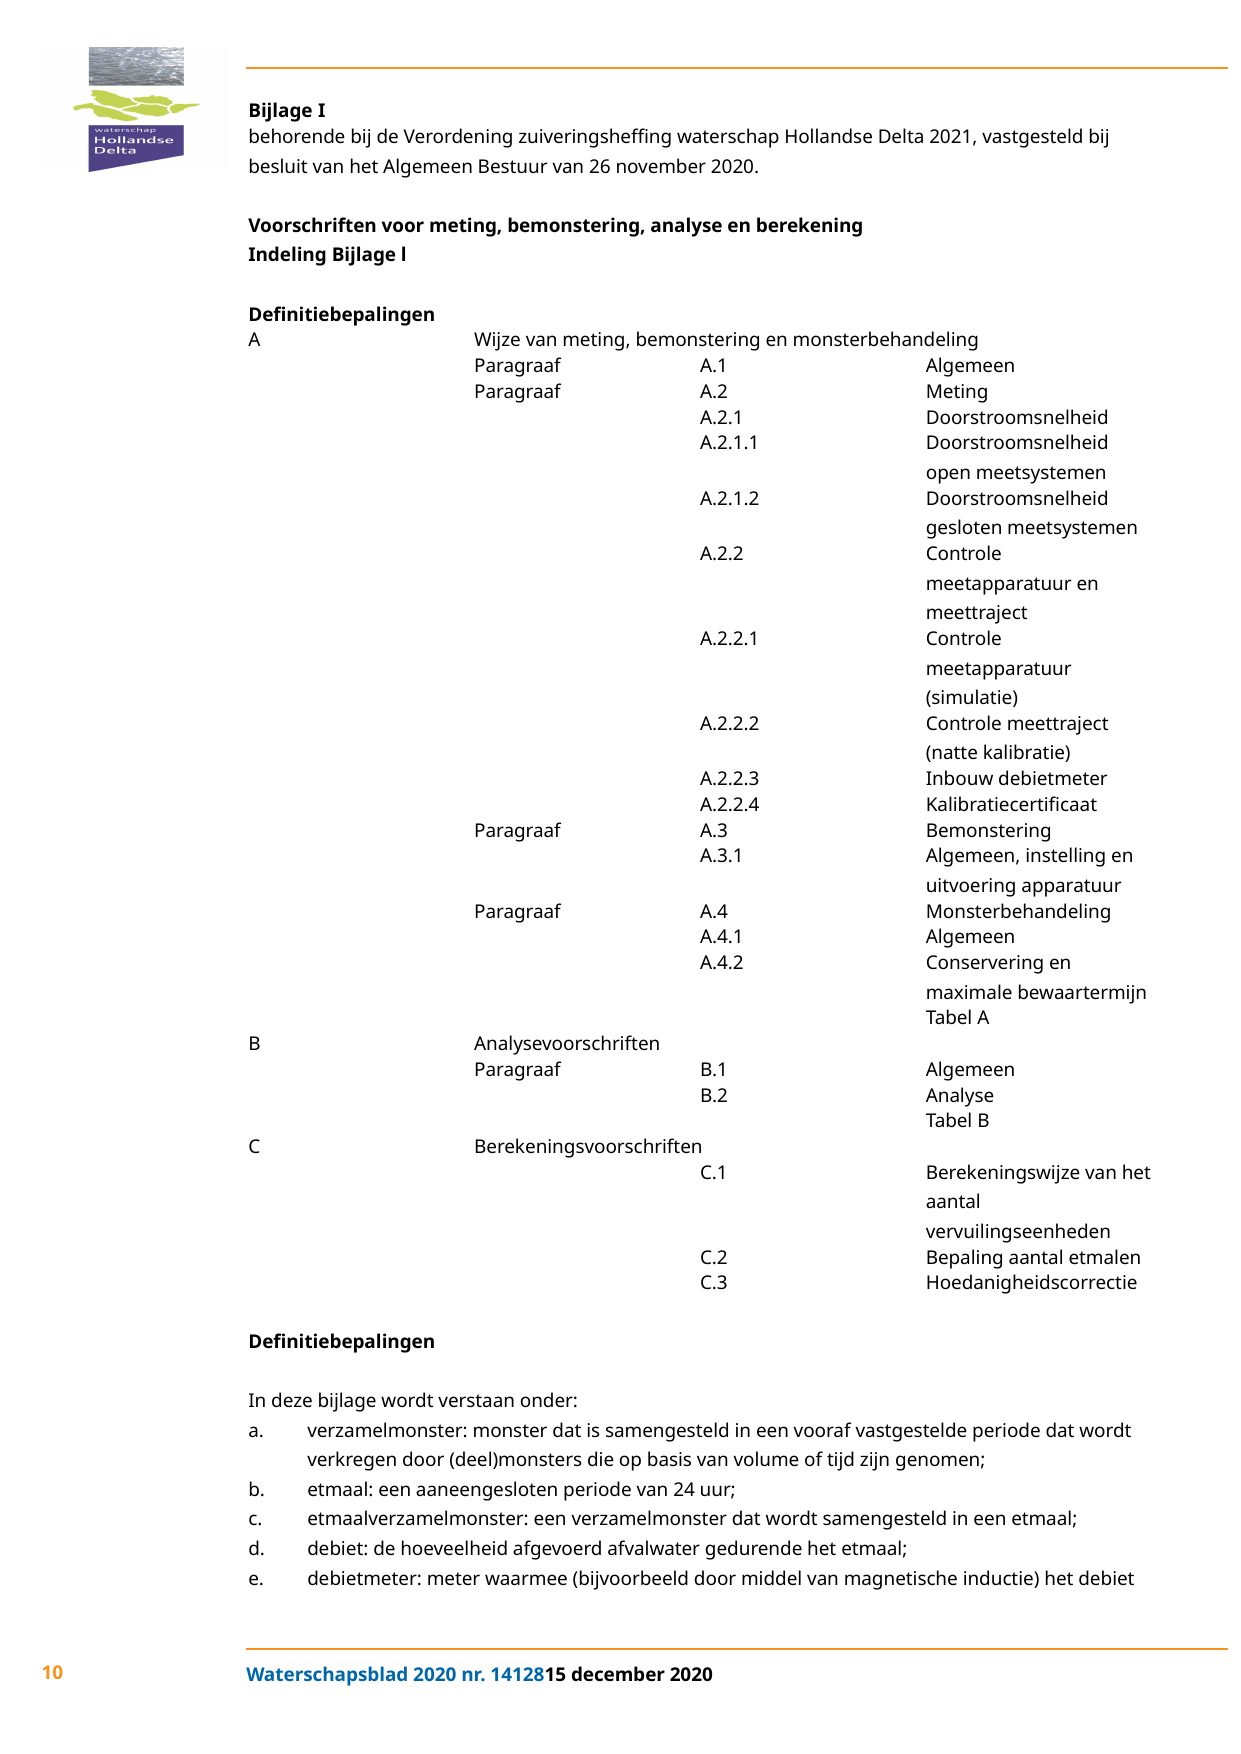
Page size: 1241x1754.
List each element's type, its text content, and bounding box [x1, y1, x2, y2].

text Definitiebepalingen [248, 1328, 1152, 1354]
table_cell [474, 1005, 700, 1030]
table_cell Algemeen, instelling en uitvoering apparatuur [926, 843, 1152, 898]
table_cell Wijze van meting, bemonstering en monsterbehandeling [474, 327, 1152, 352]
table_cell [474, 1159, 700, 1244]
table_cell A [248, 327, 474, 352]
table_cell [248, 1005, 474, 1030]
table_cell [474, 765, 700, 791]
table_cell [248, 353, 474, 378]
table_cell [474, 1244, 700, 1269]
table_cell [700, 1005, 926, 1030]
table_cell A.2.2.1 [700, 625, 926, 710]
table_cell Hoedanigheidscorrectie [926, 1270, 1152, 1295]
table_cell [248, 625, 474, 710]
table_cell [248, 1056, 474, 1082]
table_cell Berekeningswijze van het aantal vervuilingseenheden [926, 1159, 1152, 1244]
list debiet: de hoeveelheid afgevoerd afvalwater gedurende het etmaal; [248, 1535, 1152, 1561]
table_cell Bemonstering [926, 817, 1152, 842]
table_cell [248, 1159, 474, 1244]
table_cell [248, 898, 474, 923]
table_cell C.1 [700, 1159, 926, 1244]
table_cell [474, 791, 700, 817]
table_cell [248, 1082, 474, 1107]
table_cell Analyse [926, 1082, 1152, 1107]
table_cell Berekeningsvoorschriften [474, 1133, 1152, 1159]
table_cell Paragraaf [474, 353, 700, 378]
table_cell Doorstroomsnelheid [926, 404, 1152, 429]
table_cell B [248, 1030, 474, 1056]
table_cell [248, 430, 474, 485]
table_cell Paragraaf [474, 378, 700, 404]
table_cell Doorstroomsnelheid gesloten meetsystemen [926, 485, 1152, 540]
table_cell Controle meetapparatuur en meettraject [926, 540, 1152, 625]
table_cell [700, 1108, 926, 1133]
table_cell Kalibratiecertificaat [926, 791, 1152, 817]
table_cell [474, 625, 700, 710]
table_cell A.2.1 [700, 404, 926, 429]
table_cell [474, 404, 700, 429]
picture [41, 47, 231, 172]
table_cell Tabel B [926, 1108, 1152, 1133]
text Voorschriften voor meting, bemonstering, analyse en berekening [248, 212, 1152, 238]
text In deze bijlage wordt verstaan onder: [248, 1387, 1152, 1413]
table_cell Conservering en maximale bewaartermijn [926, 949, 1152, 1004]
table_cell [248, 765, 474, 791]
table_cell [248, 817, 474, 842]
table_cell [248, 1108, 474, 1133]
table_cell [248, 843, 474, 898]
table_cell A.2.2.4 [700, 791, 926, 817]
table_cell [248, 710, 474, 765]
table_cell Tabel A [926, 1005, 1152, 1030]
table_cell A.2.2.2 [700, 710, 926, 765]
table_cell A.4.2 [700, 949, 926, 1004]
table_cell [474, 430, 700, 485]
table_cell [474, 710, 700, 765]
table_cell [248, 1270, 474, 1295]
text behorende bij de Verordening zuiveringsheffing waterschap Hollandse Delta 2021, vastgesteld bij besluit van het Algemeen Bestuur van 26 november 2020. [248, 123, 1152, 179]
table_cell B.2 [700, 1082, 926, 1107]
table_cell [248, 924, 474, 949]
list debietmeter: meter waarmee (bijvoorbeeld door middel van magnetische inductie) het debiet [248, 1565, 1152, 1591]
table_cell [474, 1270, 700, 1295]
table_cell A.2.2 [700, 540, 926, 625]
table_cell C.3 [700, 1270, 926, 1295]
table_cell A.4 [700, 898, 926, 923]
table_cell Controle meetapparatuur (simulatie) [926, 625, 1152, 710]
table_cell [474, 843, 700, 898]
table_cell [474, 540, 700, 625]
table_cell [474, 485, 700, 540]
table_cell A.2.1.1 [700, 430, 926, 485]
table_cell Paragraaf [474, 817, 700, 842]
table_cell C [248, 1133, 474, 1159]
table_cell [248, 791, 474, 817]
table_cell Bepaling aantal etmalen [926, 1244, 1152, 1269]
table_cell C.2 [700, 1244, 926, 1269]
table_cell A.3 [700, 817, 926, 842]
table_cell Paragraaf [474, 1056, 700, 1082]
table_cell Algemeen [926, 353, 1152, 378]
list etmaalverzamelmonster: een verzamelmonster dat wordt samengesteld in een etmaal; [248, 1506, 1152, 1531]
table_cell Controle meettraject (natte kalibratie) [926, 710, 1152, 765]
table_cell Monsterbehandeling [926, 898, 1152, 923]
table_cell B.1 [700, 1056, 926, 1082]
table_cell Analysevoorschriften [474, 1030, 1152, 1056]
table_cell A.3.1 [700, 843, 926, 898]
table_header Definitiebepalingen [248, 301, 1152, 327]
table_cell [474, 1108, 700, 1133]
table_cell [248, 540, 474, 625]
table_cell A.2.2.3 [700, 765, 926, 791]
table_cell [474, 949, 700, 1004]
table_cell Algemeen [926, 924, 1152, 949]
table_cell [248, 404, 474, 429]
table_cell Paragraaf [474, 898, 700, 923]
table_cell Inbouw debietmeter [926, 765, 1152, 791]
table_cell Algemeen [926, 1056, 1152, 1082]
table_cell A.2 [700, 378, 926, 404]
table_cell Doorstroomsnelheid open meetsystemen [926, 430, 1152, 485]
table_cell [474, 1082, 700, 1107]
list etmaal: een aaneengesloten periode van 24 uur; [248, 1476, 1152, 1502]
table_cell [474, 924, 700, 949]
table_cell Meting [926, 378, 1152, 404]
text Bijlage I [248, 95, 1152, 123]
list verzamelmonster: monster dat is samengesteld in een vooraf vastgestelde periode dat wordt verkregen door (deel)monsters die op basis van volume of tijd zijn genomen; [248, 1417, 1152, 1472]
table_cell A.4.1 [700, 924, 926, 949]
table_cell [248, 949, 474, 1004]
table_cell [248, 378, 474, 404]
table_cell A.2.1.2 [700, 485, 926, 540]
table_cell A.1 [700, 353, 926, 378]
text Indeling Bijlage l [248, 242, 1152, 267]
table_cell [248, 1244, 474, 1269]
table_cell [248, 485, 474, 540]
